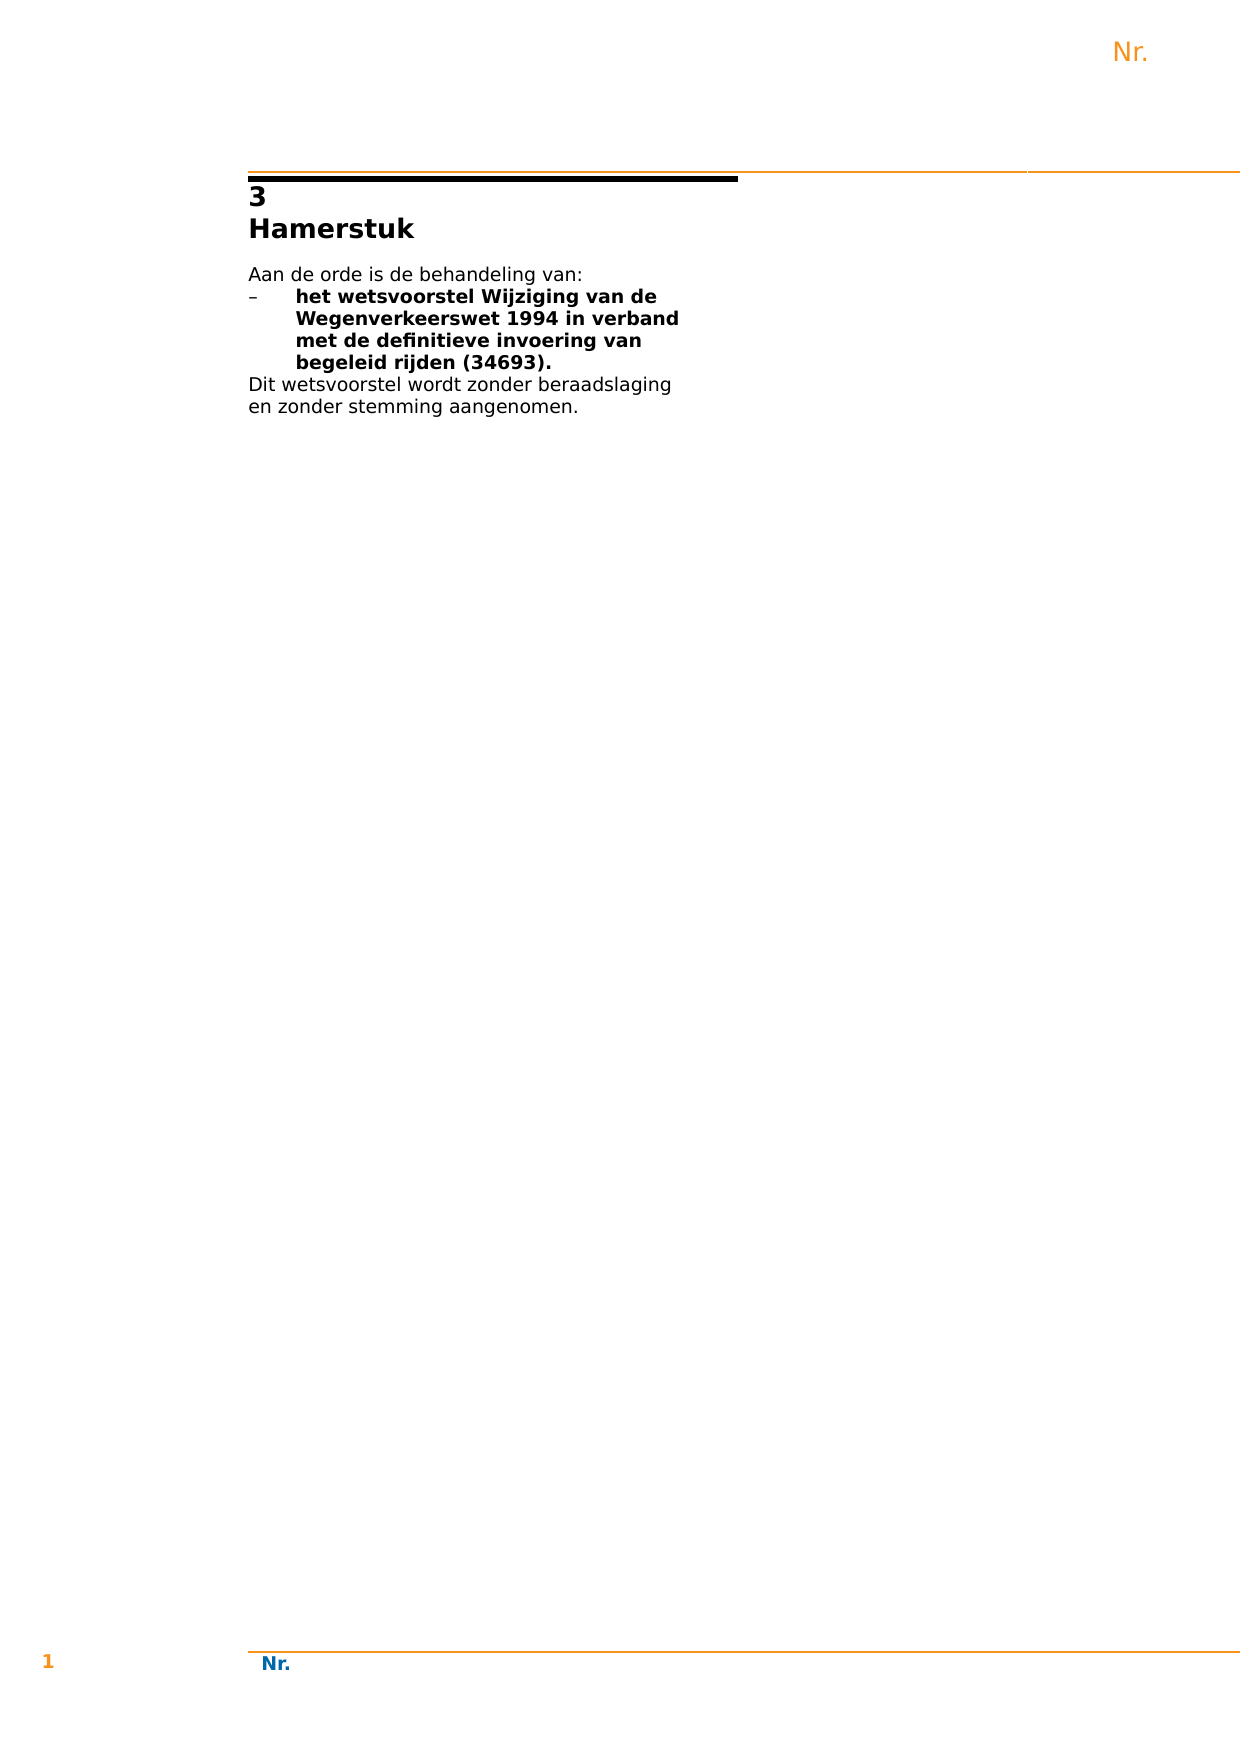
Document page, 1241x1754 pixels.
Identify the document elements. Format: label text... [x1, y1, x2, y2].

title 3 Hamerstuk [248, 182, 691, 244]
text Dit wetsvoorstel wordt zonder beraadslaging en zonder stemming aangenomen. [248, 374, 691, 418]
list het wetsvoorstel Wijziging van de Wegenverkeerswet 1994 in verband met de definitieve invoering van begeleid rijden (34693). [248, 286, 691, 374]
text Aan de orde is de behandeling van: [248, 264, 691, 286]
